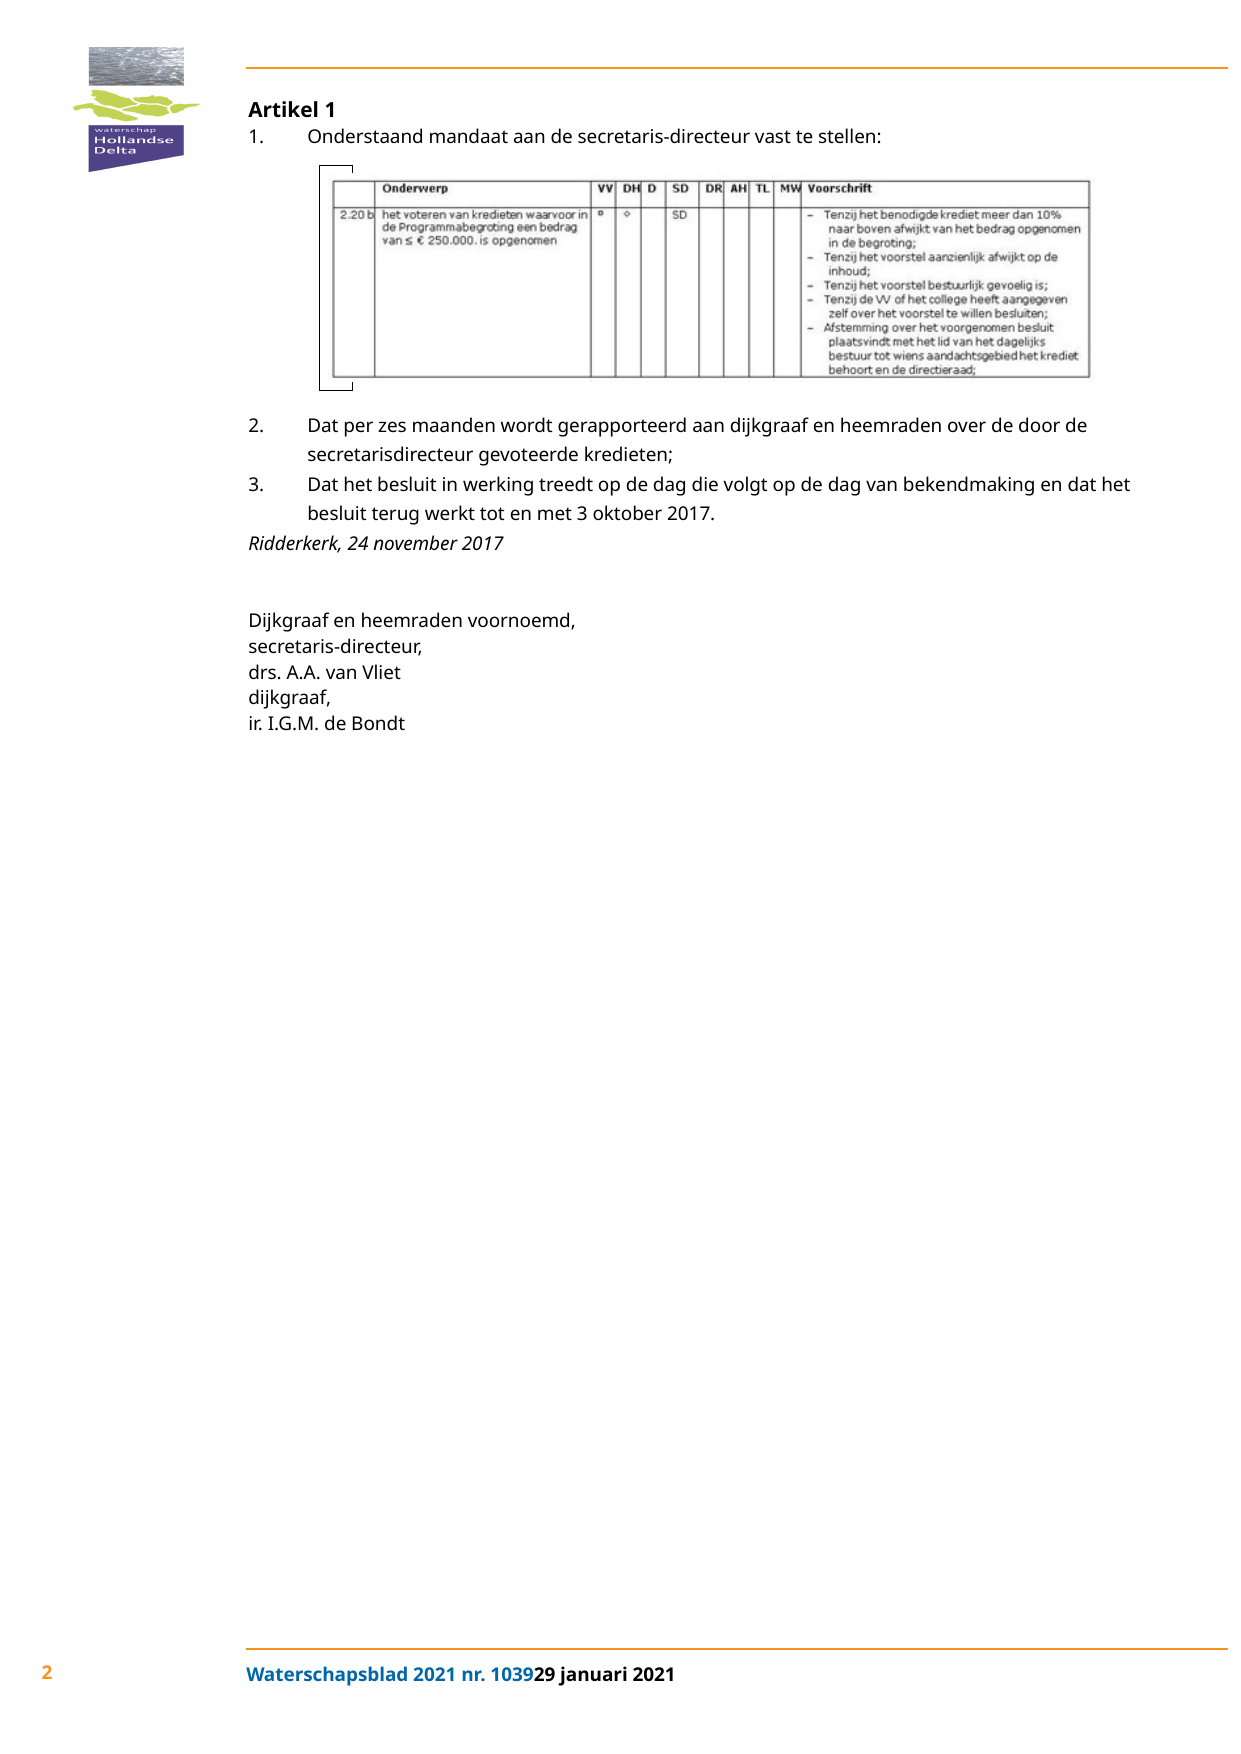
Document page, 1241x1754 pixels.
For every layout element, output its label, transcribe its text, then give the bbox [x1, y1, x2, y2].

picture [41, 47, 231, 172]
list Onderstaand mandaat aan de secretaris-directeur vast te stellen: [248, 123, 1152, 149]
list Dat het besluit in werking treedt op de dag die volgt op de dag van bekendmaking en dat het besluit terug werkt tot en met 3 oktober 2017. [248, 471, 1152, 526]
text Ridderkerk, 24 november 2017 [248, 530, 1152, 556]
text Dijkgraaf en heemraden voornoemd, [248, 607, 1152, 633]
list Dat per zes maanden wordt gerapporteerd aan dijkgraaf en heemraden over de door de secretarisdirecteur gevoteerde kredieten; [248, 412, 1152, 467]
text dijkgraaf, [248, 684, 1152, 710]
text ir. I.G.M. de Bondt [248, 710, 1152, 736]
text Artikel 1 [248, 95, 1152, 123]
picture [327, 173, 1095, 382]
text secretaris-directeur, [248, 633, 1152, 659]
text drs. A.A. van Vliet [248, 659, 1152, 684]
